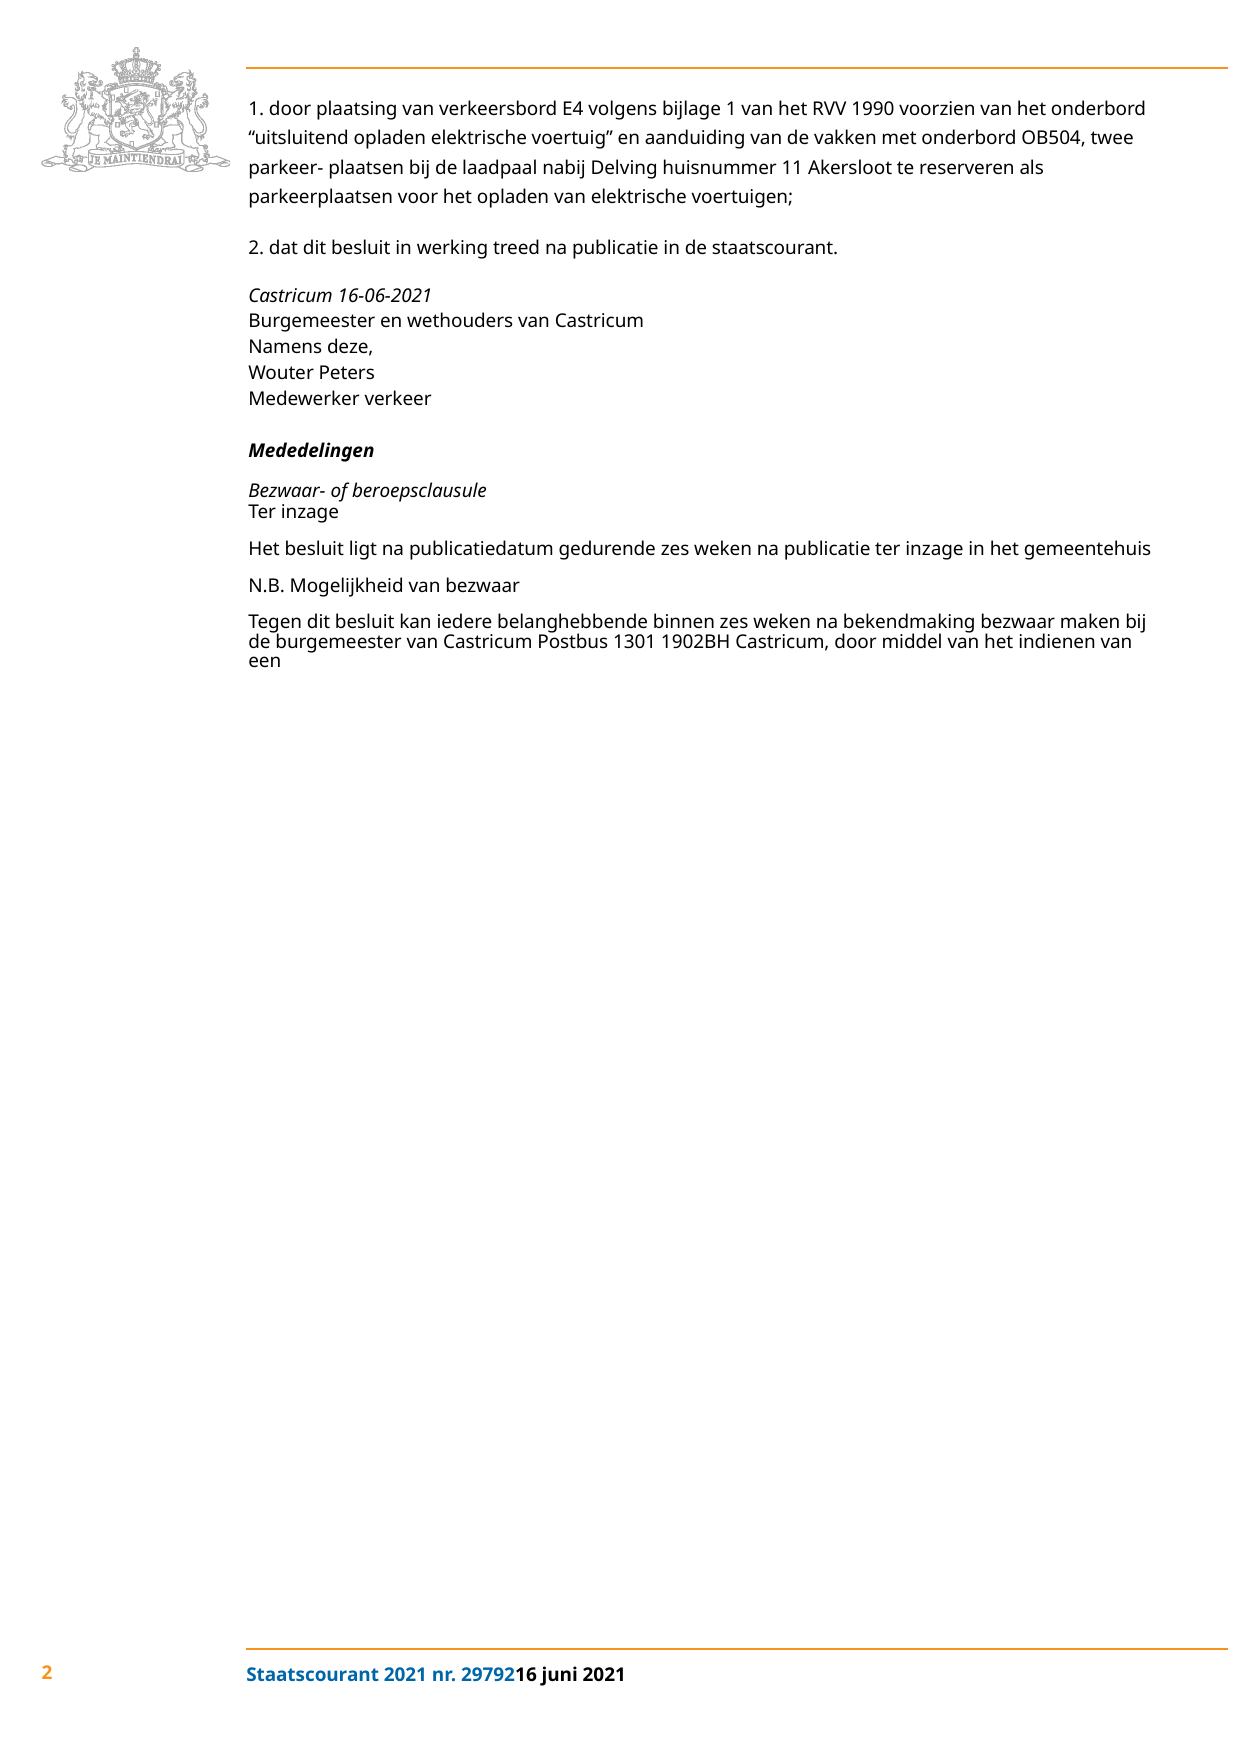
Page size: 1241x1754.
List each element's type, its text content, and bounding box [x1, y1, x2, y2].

text Ter inzage [248, 503, 1152, 522]
picture [41, 47, 231, 172]
text Mededelingen [248, 438, 1152, 463]
text Burgemeester en wethouders van Castricum [248, 307, 1152, 333]
text Bezwaar- of beroepsclausule [248, 477, 1152, 503]
text Wouter Peters [248, 359, 1152, 385]
text 1. door plaatsing van verkeersbord E4 volgens bijlage 1 van het RVV 1990 voorzien van het onderbord “uitsluitend opladen elektrische voertuig” en aanduiding van de vakken met onderbord OB504, twee parkeer- plaatsen bij de laadpaal nabij Delving huisnummer 11 Akersloot te reserveren als parkeerplaatsen voor het opladen van elektrische voertuigen; [248, 95, 1152, 209]
text Castricum 16-06-2021 [248, 282, 1152, 307]
text Het besluit ligt na publicatiedatum gedurende zes weken na publicatie ter inzage in het gemeentehuis [248, 539, 1152, 559]
text Medewerker verkeer [248, 385, 1152, 410]
text Tegen dit besluit kan iedere belanghebbende binnen zes weken na bekendmaking bezwaar maken bij de burgemeester van Castricum Postbus 1301 1902BH Castricum, door middel van het indienen van een [248, 613, 1152, 671]
text Namens deze, [248, 333, 1152, 359]
text N.B. Mogelijkheid van bezwaar [248, 577, 1152, 596]
text 2. dat dit besluit in werking treed na publicatie in de staatscourant. [248, 234, 1152, 260]
